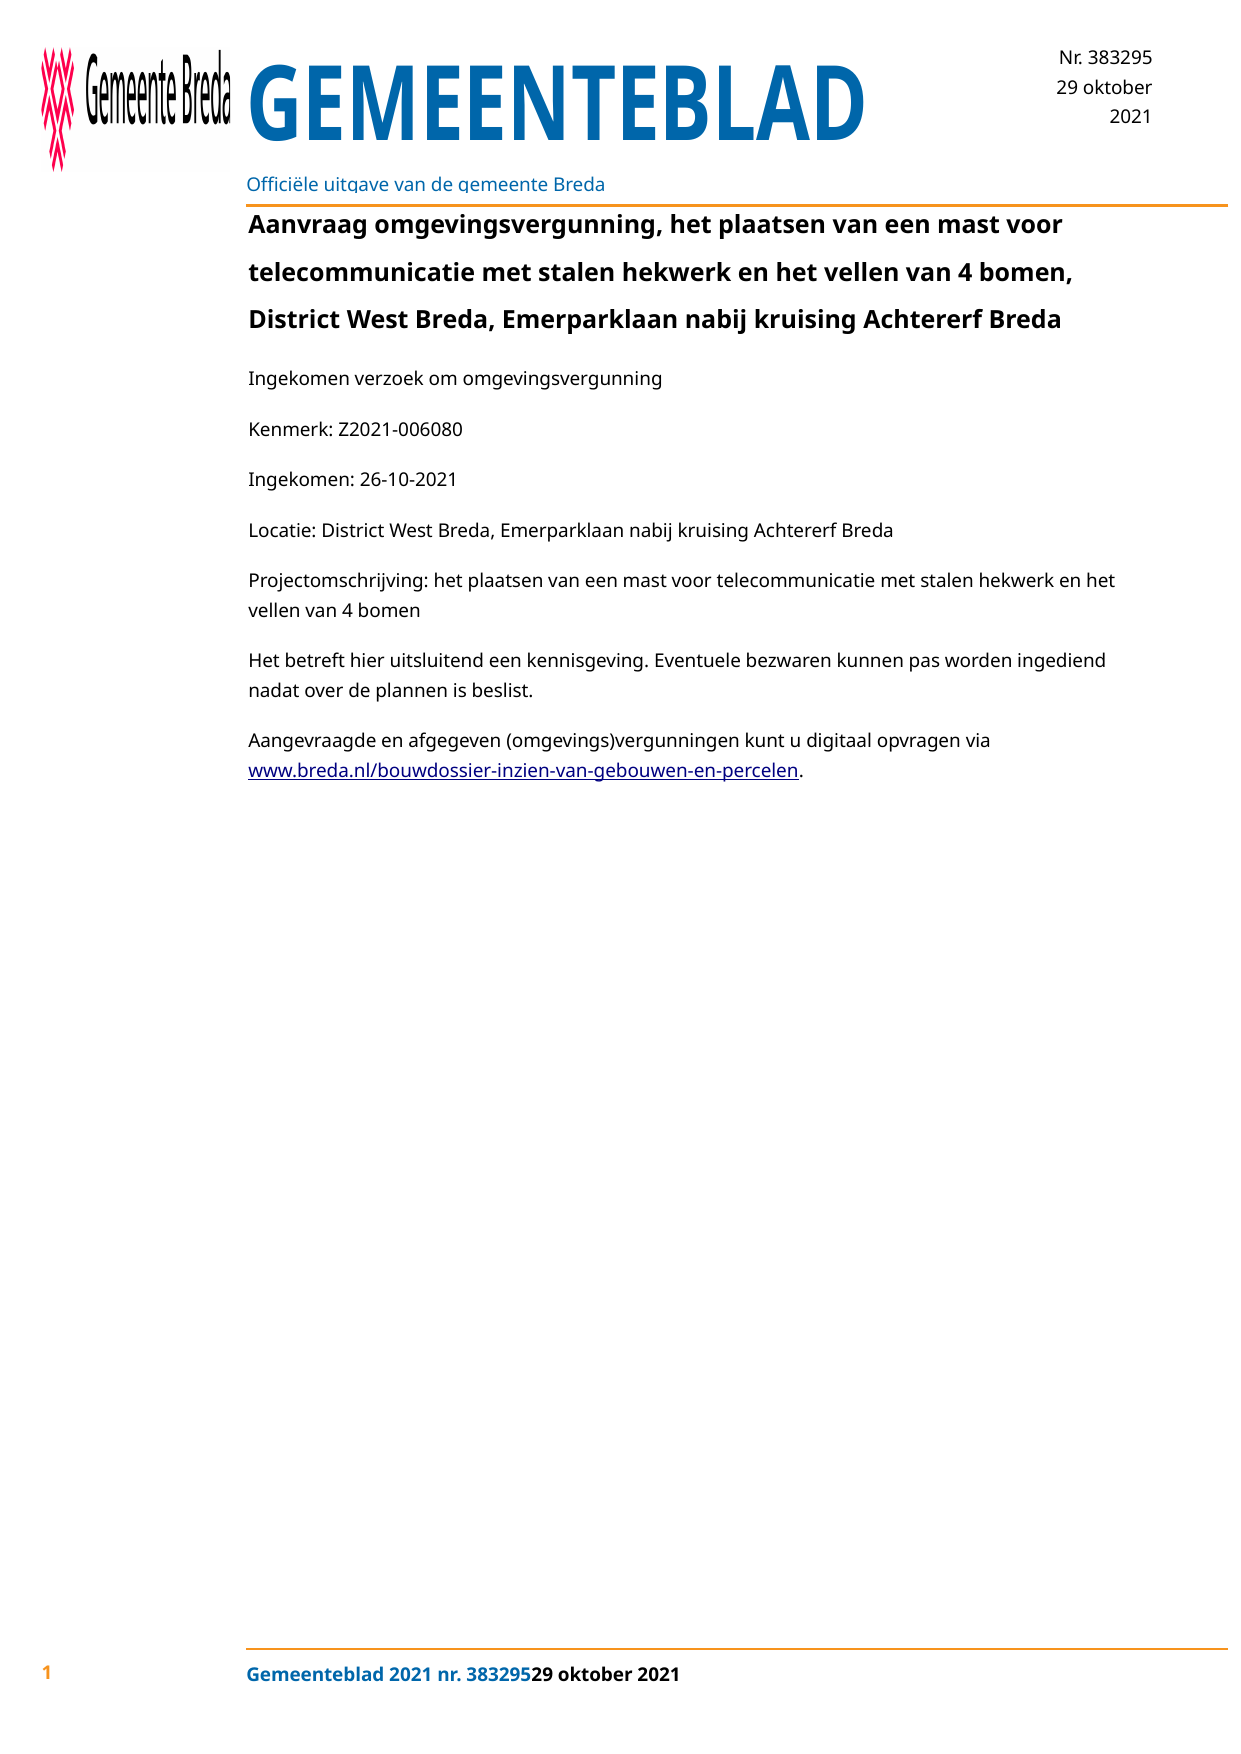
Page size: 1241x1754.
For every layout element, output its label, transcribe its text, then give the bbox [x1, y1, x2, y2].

text Locatie: District West Breda, Emerparklaan nabij kruising Achtererf Breda [248, 517, 1152, 542]
text Aanvraag omgevingsvergunning, het plaatsen van een mast voor telecommunicatie met stalen hekwerk en het vellen van 4 bomen, District West Breda, Emerparklaan nabij kruising Achtererf Breda [248, 207, 1152, 336]
picture [41, 47, 231, 172]
text Aangevraagde en afgegeven (omgevings)vergunningen kunt u digitaal opvragen via www.breda.nl/bouwdossier-inzien-van-gebouwen-en-percelen. [248, 727, 1152, 782]
text Ingekomen: 26-10-2021 [248, 466, 1152, 492]
text Kenmerk: Z2021-006080 [248, 416, 1152, 442]
text Ingekomen verzoek om omgevingsvergunning [248, 366, 1152, 391]
text Het betreft hier uitsluitend een kennisgeving. Eventuele bezwaren kunnen pas worden ingediend nadat over de plannen is beslist. [248, 647, 1152, 702]
text Projectomschrijving: het plaatsen van een mast voor telecommunicatie met stalen hekwerk en het vellen van 4 bomen [248, 567, 1152, 622]
